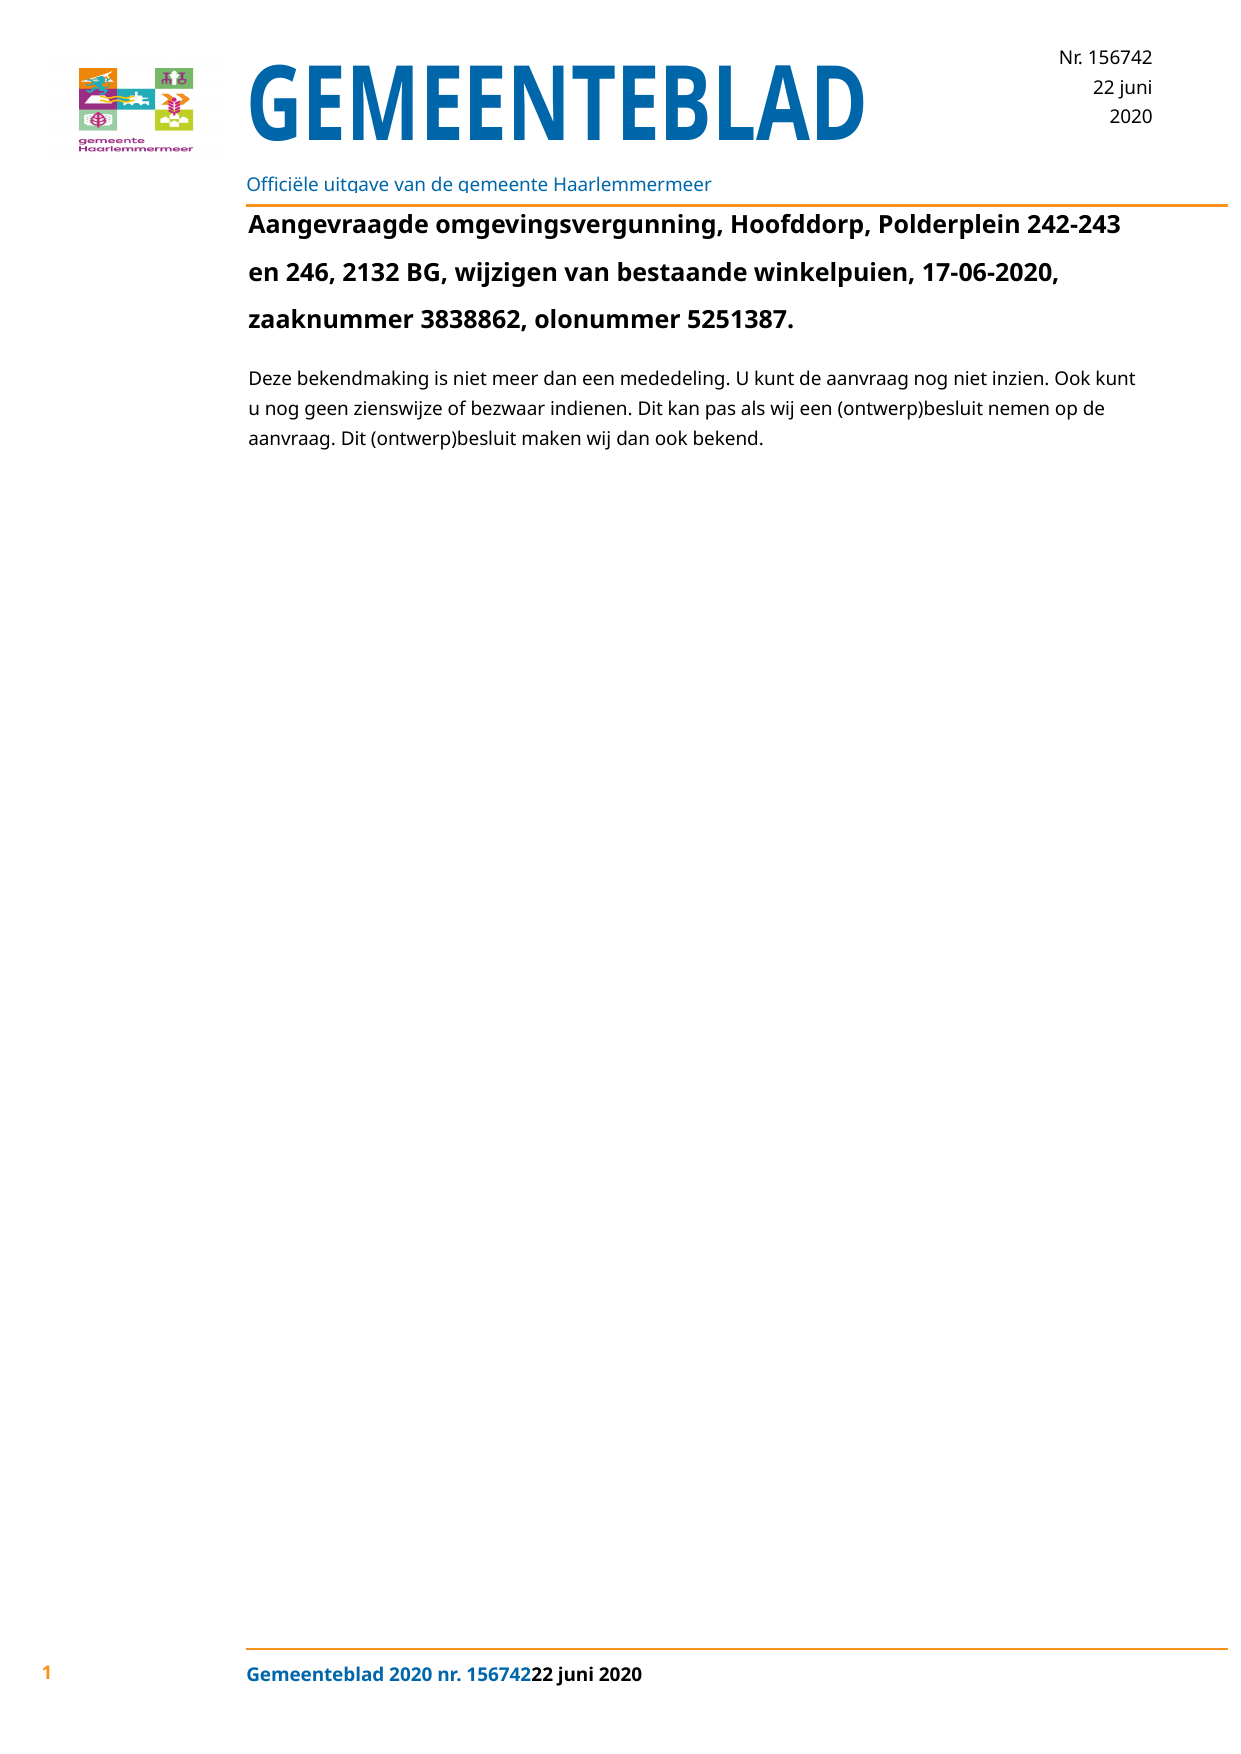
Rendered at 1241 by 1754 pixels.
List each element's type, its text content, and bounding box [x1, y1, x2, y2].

picture [41, 47, 231, 172]
text Deze bekendmaking is niet meer dan een mededeling. U kunt de aanvraag nog niet inzien. Ook kunt u nog geen zienswijze of bezwaar indienen. Dit kan pas als wij een (ontwerp)besluit nemen op de aanvraag. Dit (ontwerp)besluit maken wij dan ook bekend. [248, 366, 1152, 450]
text Aangevraagde omgevingsvergunning, Hoofddorp, Polderplein 242-243 en 246, 2132 BG, wijzigen van bestaande winkelpuien, 17-06-2020, zaaknummer 3838862, olonummer 5251387. [248, 207, 1152, 336]
